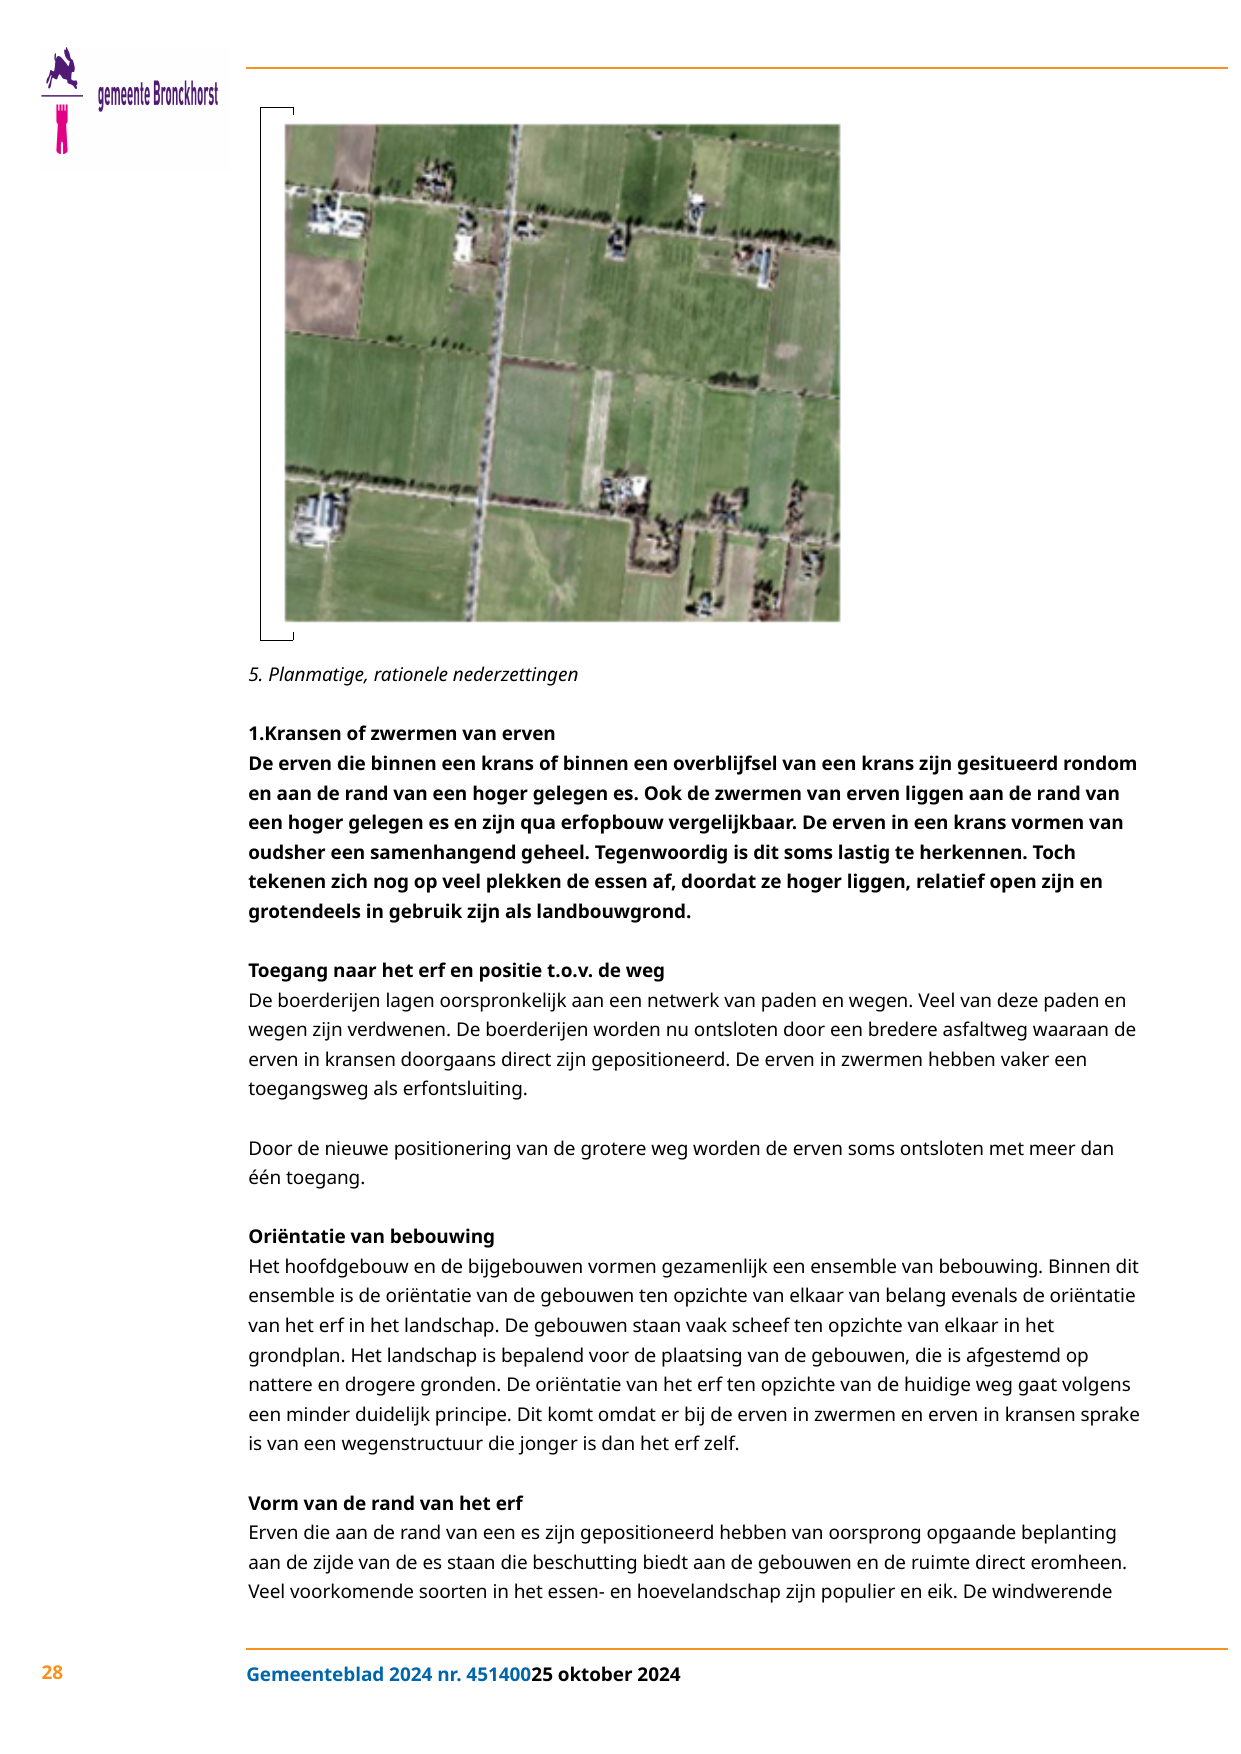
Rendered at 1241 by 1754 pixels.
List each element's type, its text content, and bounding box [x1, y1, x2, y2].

text De erven die binnen een krans of binnen een overblijfsel van een krans zijn gesitueerd rondom en aan de rand van een hoger gelegen es. Ook de zwermen van erven liggen aan de rand van een hoger gelegen es en zijn qua erfopbouw vergelijkbaar. De erven in een krans vormen van oudsher een samenhangend geheel. Tegenwoordig is dit soms lastig te herkennen. Toch tekenen zich nog op veel plekken de essen af, doordat ze hoger liggen, relatief open zijn en grotendeels in gebruik zijn als landbouwgrond. [248, 750, 1152, 924]
text 1.Kransen of zwermen van erven [248, 721, 1152, 746]
text Oriëntatie van bebouwing [248, 1223, 1152, 1249]
text Vorm van de rand van het erf [248, 1490, 1152, 1516]
text Door de nieuwe positionering van de grotere weg worden de erven soms ontsloten met meer dan één toegang. [248, 1135, 1152, 1190]
text Het hoofdgebouw en de bijgebouwen vormen gezamenlijk een ensemble van bebouwing. Binnen dit ensemble is de oriëntatie van de gebouwen ten opzichte van elkaar van belang evenals de oriëntatie van het erf in het landschap. De gebouwen staan vaak scheef ten opzichte van elkaar in het grondplan. Het landschap is bepalend voor de plaatsing van de gebouwen, die is afgestemd op nattere en drogere gronden. De oriëntatie van het erf ten opzichte van de huidige weg gaat volgens een minder duidelijk principe. Dit komt omdat er bij de erven in zwermen en erven in kransen sprake is van een wegenstructuur die jonger is dan het erf zelf. [248, 1253, 1152, 1456]
text Erven die aan de rand van een es zijn gepositioneerd hebben van oorsprong opgaande beplanting aan de zijde van de es staan die beschutting biedt aan de gebouwen en de ruimte direct eromheen. Veel voorkomende soorten in het essen- en hoevelandschap zijn populier en eik. De windwerende [248, 1519, 1152, 1604]
text De boerderijen lagen oorspronkelijk aan een netwerk van paden en wegen. Veel van deze paden en wegen zijn verdwenen. De boerderijen worden nu ontsloten door een bredere asfaltweg waaraan de erven in kransen doorgaans direct zijn gepositioneerd. De erven in zwermen hebben vaker een toegangsweg als erfontsluiting. [248, 987, 1152, 1101]
picture [41, 47, 231, 172]
picture [268, 115, 860, 632]
text 5. Planmatige, rationele nederzettingen [248, 661, 1152, 687]
text Toegang naar het erf en positie t.o.v. de weg [248, 957, 1152, 983]
